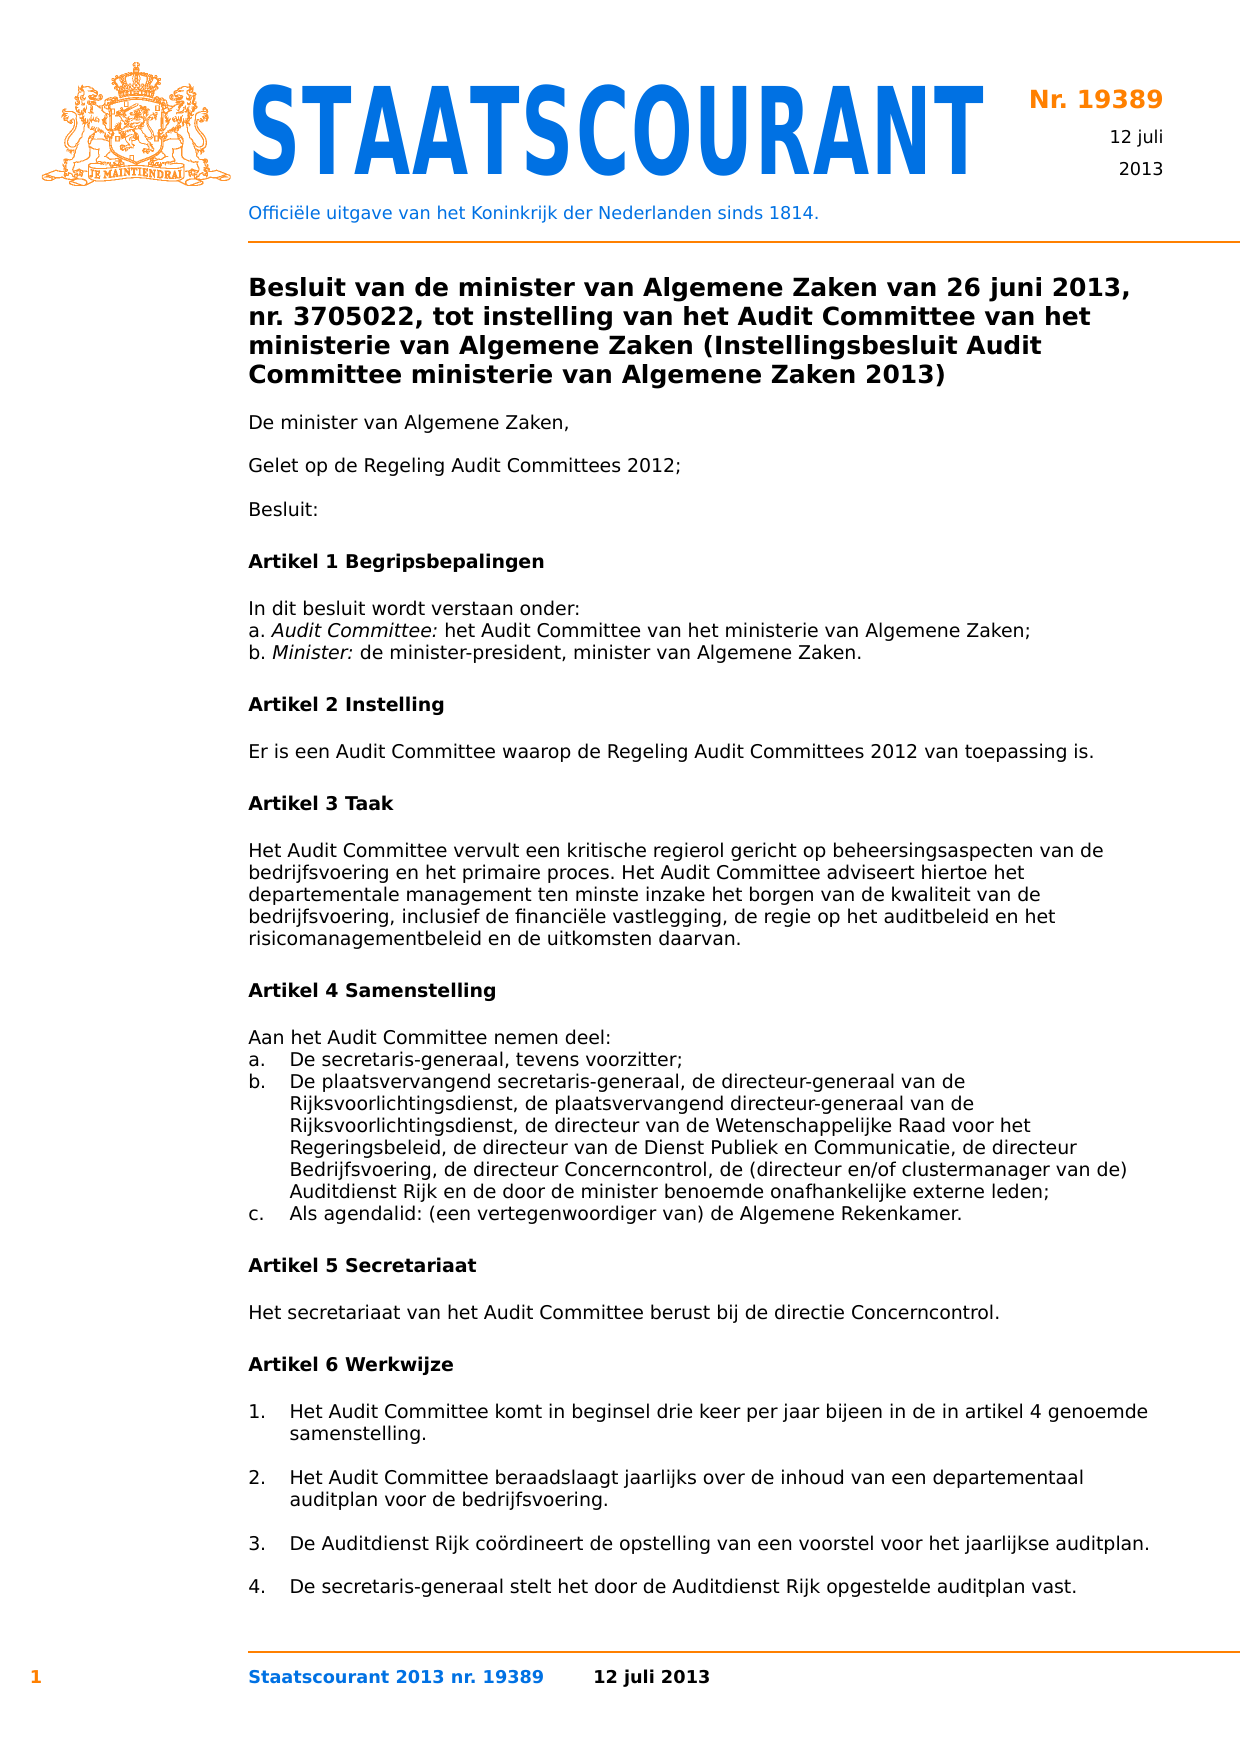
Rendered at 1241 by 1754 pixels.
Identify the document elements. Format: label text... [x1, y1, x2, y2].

text 1. Het Audit Committee komt in beginsel drie keer per jaar bijeen in de in artikel 4 genoemde samenstelling. [248, 1401, 1163, 1445]
text De minister van Algemene Zaken, [248, 412, 1163, 433]
text Aan het Audit Committee nemen deel: [248, 1027, 1163, 1049]
table_header [25, 62, 248, 241]
text b. Minister: de minister-president, minister van Algemene Zaken. [248, 642, 1163, 664]
text Het Audit Committee vervult een kritische regierol gericht op beheersingsaspecten van de bedrijfsvoering en het primaire proces. Het Audit Committee adviseert hiertoe het departementale management ten minste inzake het borgen van de kwaliteit van de bedrijfsvoering, inclusief de financiële vastlegging, de regie op het auditbeleid en het risicomanagementbeleid en de uitkomsten daarvan. [248, 840, 1163, 950]
subtitle Artikel 3 Taak [248, 793, 1163, 815]
text Er is een Audit Committee waarop de Regeling Audit Committees 2012 van toepassing is. [248, 741, 1163, 763]
text 3. De Auditdienst Rijk coördineert de opstelling van een voorstel voor het jaarlijkse auditplan. [248, 1532, 1163, 1554]
table_header Nr. 19389 [998, 62, 1240, 121]
text a. De secretaris-generaal, tevens voorzitter; [248, 1049, 1163, 1071]
text Het secretariaat van het Audit Committee berust bij de directie Concerncontrol. [248, 1302, 1163, 1324]
text a. Audit Committee: het Audit Committee van het ministerie van Algemene Zaken; [248, 620, 1163, 642]
table_cell 12 juli [998, 121, 1240, 153]
text 2. Het Audit Committee beraadslaagt jaarlijks over de inhoud van een departementaal auditplan voor de bedrijfsvoering. [248, 1467, 1163, 1511]
text In dit besluit wordt verstaan onder: [248, 598, 1163, 620]
text c. Als agendalid: (een vertegenwoordiger van) de Algemene Rekenkamer. [248, 1203, 1163, 1225]
subtitle Artikel 2 Instelling [248, 694, 1163, 716]
text 4. De secretaris-generaal stelt het door de Auditdienst Rijk opgestelde auditplan vast. [248, 1576, 1163, 1598]
subtitle Artikel 5 Secretariaat [248, 1255, 1163, 1277]
text Gelet op de Regeling Audit Committees 2012; [248, 455, 1163, 477]
picture [41, 62, 231, 186]
subtitle Artikel 6 Werkwijze [248, 1354, 1163, 1376]
table_header STAATSCOURANT [248, 62, 998, 203]
table_cell Officiële uitgave van het Koninkrijk der Nederlanden sinds 1814. [248, 203, 1240, 241]
table_cell 2013 [998, 153, 1240, 203]
text Besluit: [248, 499, 1163, 521]
subtitle Artikel 1 Begripsbepalingen [248, 551, 1163, 573]
subtitle Besluit van de minister van Algemene Zaken van 26 juni 2013, nr. 3705022, tot instelling van het Audit Committee van het ministerie van Algemene Zaken (Instellingsbesluit Audit Committee ministerie van Algemene Zaken 2013) [248, 273, 1163, 390]
subtitle Artikel 4 Samenstelling [248, 980, 1163, 1002]
text b. De plaatsvervangend secretaris-generaal, de directeur-generaal van de Rijksvoorlichtingsdienst, de plaatsvervangend directeur-generaal van de Rijksvoorlichtingsdienst, de directeur van de Wetenschappelijke Raad voor het Regeringsbeleid, de directeur van de Dienst Publiek en Communicatie, de directeur Bedrijfsvoering, de directeur Concerncontrol, de (directeur en/of clustermanager van de) Auditdienst Rijk en de door de minister benoemde onafhankelijke externe leden; [248, 1071, 1163, 1203]
